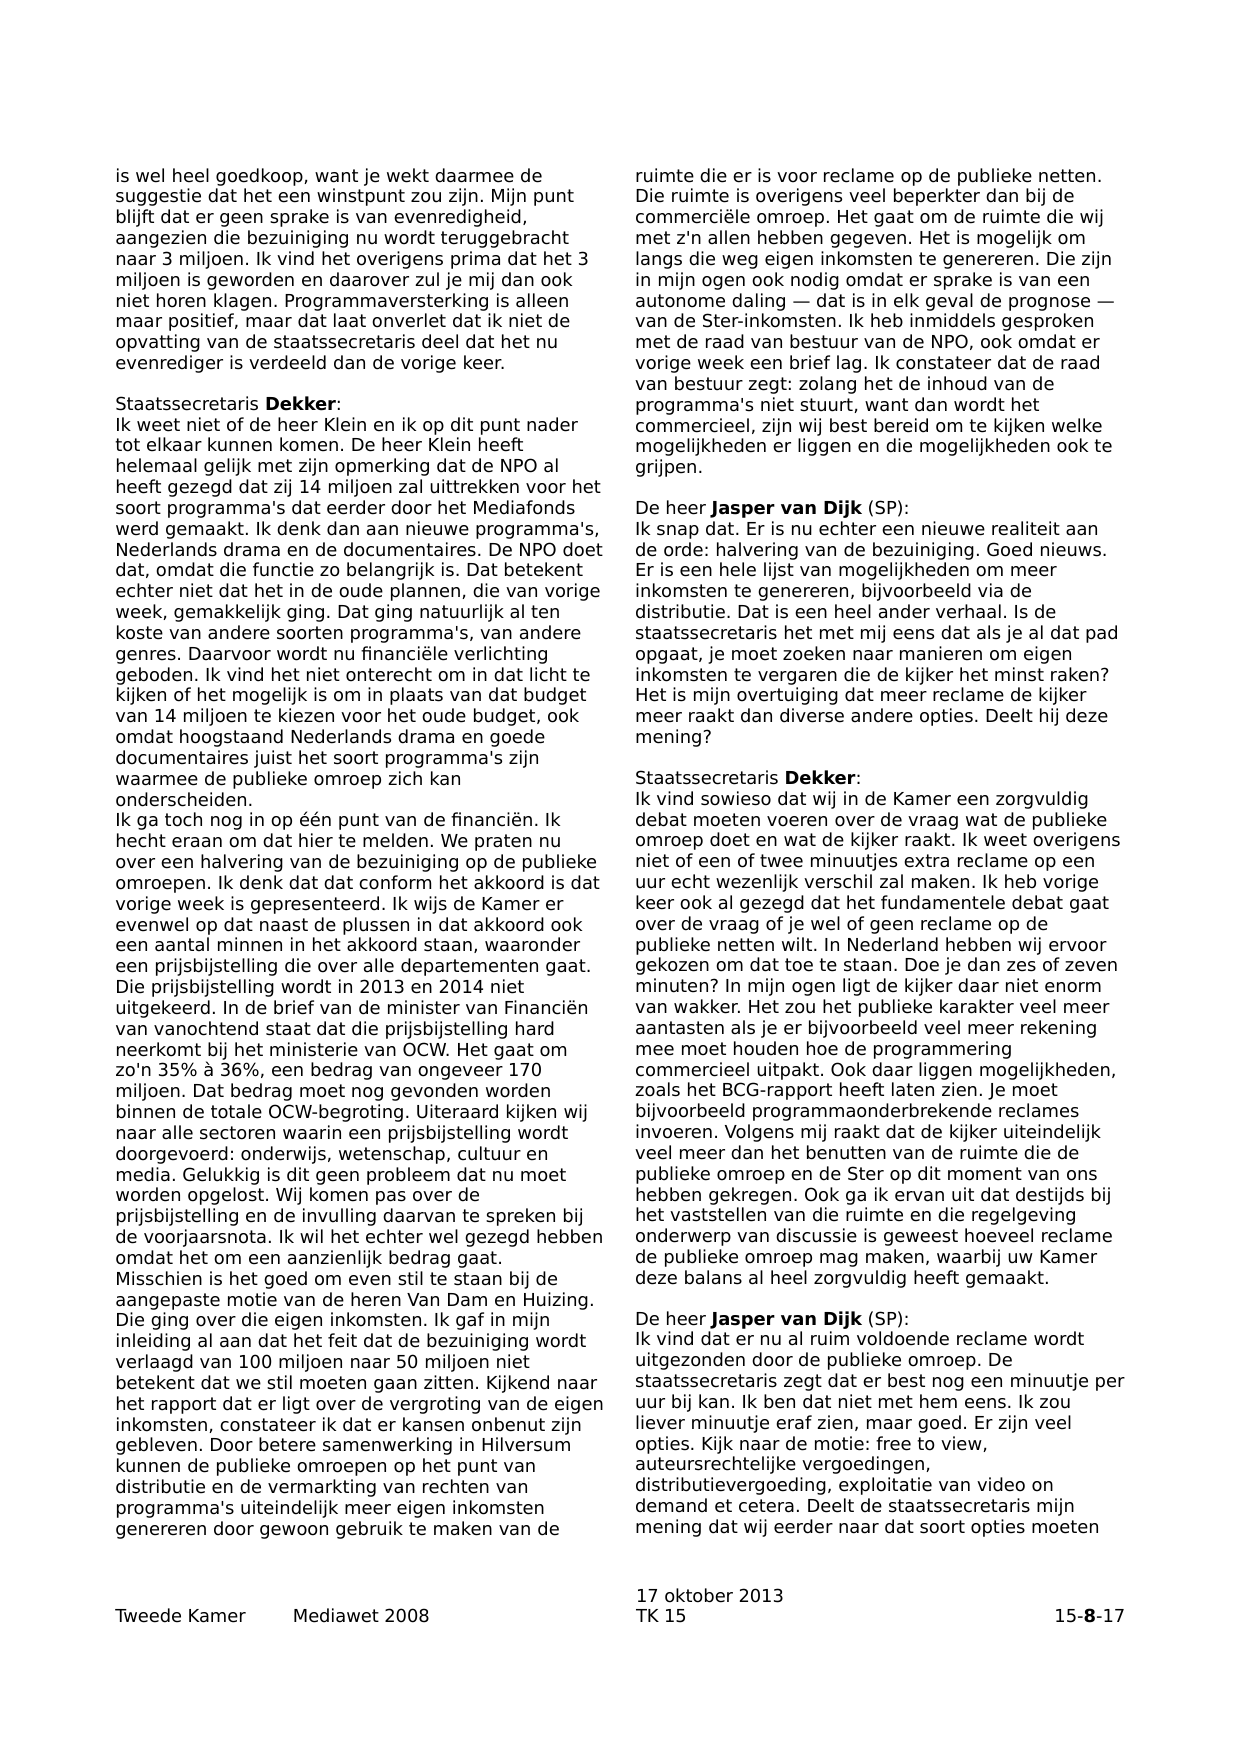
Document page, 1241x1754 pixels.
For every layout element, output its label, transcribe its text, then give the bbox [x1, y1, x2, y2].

text Ik vind sowieso dat wij in de Kamer een zorgvuldig debat moeten voeren over de vraag wat de publieke omroep doet en wat de kijker raakt. Ik weet overigens niet of een of twee minuutjes extra reclame op een uur echt wezenlijk verschil zal maken. Ik heb vorige keer ook al gezegd dat het fundamentele debat gaat over de vraag of je wel of geen reclame op de publieke netten wilt. In Nederland hebben wij ervoor gekozen om dat toe te staan. Doe je dan zes of zeven minuten? In mijn ogen ligt de kijker daar niet enorm van wakker. Het zou het publieke karakter veel meer aantasten als je er bijvoorbeeld veel meer rekening mee moet houden hoe de programmering commercieel uitpakt. Ook daar liggen mogelijkheden, zoals het BCG-rapport heeft laten zien. Je moet bijvoorbeeld programmaonderbrekende reclames invoeren. Volgens mij raakt dat de kijker uiteindelijk veel meer dan het benutten van de ruimte die de publieke omroep en de Ster op dit moment van ons hebben gekregen. Ook ga ik ervan uit dat destijds bij het vaststellen van die ruimte en die regelgeving onderwerp van discussie is geweest hoeveel reclame de publieke omroep mag maken, waarbij uw Kamer deze balans al heel zorgvuldig heeft gemaakt. [635, 788, 1125, 1288]
text Ik ga toch nog in op één punt van de financiën. Ik hecht eraan om dat hier te melden. We praten nu over een halvering van de bezuiniging op de publieke omroepen. Ik denk dat dat conform het akkoord is dat vorige week is gepresenteerd. Ik wijs de Kamer er evenwel op dat naast de plussen in dat akkoord ook een aantal minnen in het akkoord staan, waaronder een prijsbijstelling die over alle departementen gaat. Die prijsbijstelling wordt in 2013 en 2014 niet uitgekeerd. In de brief van de minister van Financiën van vanochtend staat dat die prijsbijstelling hard neerkomt bij het ministerie van OCW. Het gaat om zo'n 35% à 36%, een bedrag van ongeveer 170 miljoen. Dat bedrag moet nog gevonden worden binnen de totale OCW-begroting. Uiteraard kijken wij naar alle sectoren waarin een prijsbijstelling wordt doorgevoerd: onderwijs, wetenschap, cultuur en media. Gelukkig is dit geen probleem dat nu moet worden opgelost. Wij komen pas over de prijsbijstelling en de invulling daarvan te spreken bij de voorjaarsnota. Ik wil het echter wel gezegd hebben omdat het om een aanzienlijk bedrag gaat. [115, 810, 605, 1268]
text Ik vind dat er nu al ruim voldoende reclame wordt uitgezonden door de publieke omroep. De staatssecretaris zegt dat er best nog een minuutje per uur bij kan. Ik ben dat niet met hem eens. Ik zou liever minuutje eraf zien, maar goed. Er zijn veel opties. Kijk naar de motie: free to view, auteursrechtelijke vergoedingen, distributievergoeding, exploitatie van video on demand et cetera. Deelt de staatssecretaris mijn mening dat wij eerder naar dat soort opties moeten [635, 1329, 1125, 1537]
text is wel heel goedkoop, want je wekt daarmee de suggestie dat het een winstpunt zou zijn. Mijn punt blijft dat er geen sprake is van evenredigheid, aangezien die bezuiniging nu wordt teruggebracht naar 3 miljoen. Ik vind het overigens prima dat het 3 miljoen is geworden en daarover zul je mij dan ook niet horen klagen. Programmaversterking is alleen maar positief, maar dat laat onverlet dat ik niet de opvatting van de staatssecretaris deel dat het nu evenrediger is verdeeld dan de vorige keer. [115, 165, 605, 374]
text Staatssecretaris Dekker: [115, 394, 605, 414]
text De heer Jasper van Dijk (SP): [635, 1308, 1125, 1329]
text De heer Jasper van Dijk (SP): [635, 498, 1125, 518]
text Misschien is het goed om even stil te staan bij de aangepaste motie van de heren Van Dam en Huizing. Die ging over die eigen inkomsten. Ik gaf in mijn inleiding al aan dat het feit dat de bezuiniging wordt verlaagd van 100 miljoen naar 50 miljoen niet betekent dat we stil moeten gaan zitten. Kijkend naar het rapport dat er ligt over de vergroting van de eigen inkomsten, constateer ik dat er kansen onbenut zijn gebleven. Door betere samenwerking in Hilversum kunnen de publieke omroepen op het punt van distributie en de vermarkting van rechten van programma's uiteindelijk meer eigen inkomsten genereren door gewoon gebruik te maken van de [115, 1268, 605, 1539]
text Ik snap dat. Er is nu echter een nieuwe realiteit aan de orde: halvering van de bezuiniging. Goed nieuws. Er is een hele lijst van mogelijkheden om meer inkomsten te genereren, bijvoorbeeld via de distributie. Dat is een heel ander verhaal. Is de staatssecretaris het met mij eens dat als je al dat pad opgaat, je moet zoeken naar manieren om eigen inkomsten te vergaren die de kijker het minst raken? Het is mijn overtuiging dat meer reclame de kijker meer raakt dan diverse andere opties. Deelt hij deze mening? [635, 518, 1125, 748]
text ruimte die er is voor reclame op de publieke netten. Die ruimte is overigens veel beperkter dan bij de commerciële omroep. Het gaat om de ruimte die wij met z'n allen hebben gegeven. Het is mogelijk om langs die weg eigen inkomsten te genereren. Die zijn in mijn ogen ook nodig omdat er sprake is van een autonome daling — dat is in elk geval de prognose — van de Ster-inkomsten. Ik heb inmiddels gesproken met de raad van bestuur van de NPO, ook omdat er vorige week een brief lag. Ik constateer dat de raad van bestuur zegt: zolang het de inhoud van de programma's niet stuurt, want dan wordt het commercieel, zijn wij best bereid om te kijken welke mogelijkheden er liggen en die mogelijkheden ook te grijpen. [635, 165, 1125, 478]
text Staatssecretaris Dekker: [635, 768, 1125, 788]
text Ik weet niet of de heer Klein en ik op dit punt nader tot elkaar kunnen komen. De heer Klein heeft helemaal gelijk met zijn opmerking dat de NPO al heeft gezegd dat zij 14 miljoen zal uittrekken voor het soort programma's dat eerder door het Mediafonds werd gemaakt. Ik denk dan aan nieuwe programma's, Nederlands drama en de documentaires. De NPO doet dat, omdat die functie zo belangrijk is. Dat betekent echter niet dat het in de oude plannen, die van vorige week, gemakkelijk ging. Dat ging natuurlijk al ten koste van andere soorten programma's, van andere genres. Daarvoor wordt nu financiële verlichting geboden. Ik vind het niet onterecht om in dat licht te kijken of het mogelijk is om in plaats van dat budget van 14 miljoen te kiezen voor het oude budget, ook omdat hoogstaand Nederlands drama en goede documentaires juist het soort programma's zijn waarmee de publieke omroep zich kan onderscheiden. [115, 414, 605, 810]
